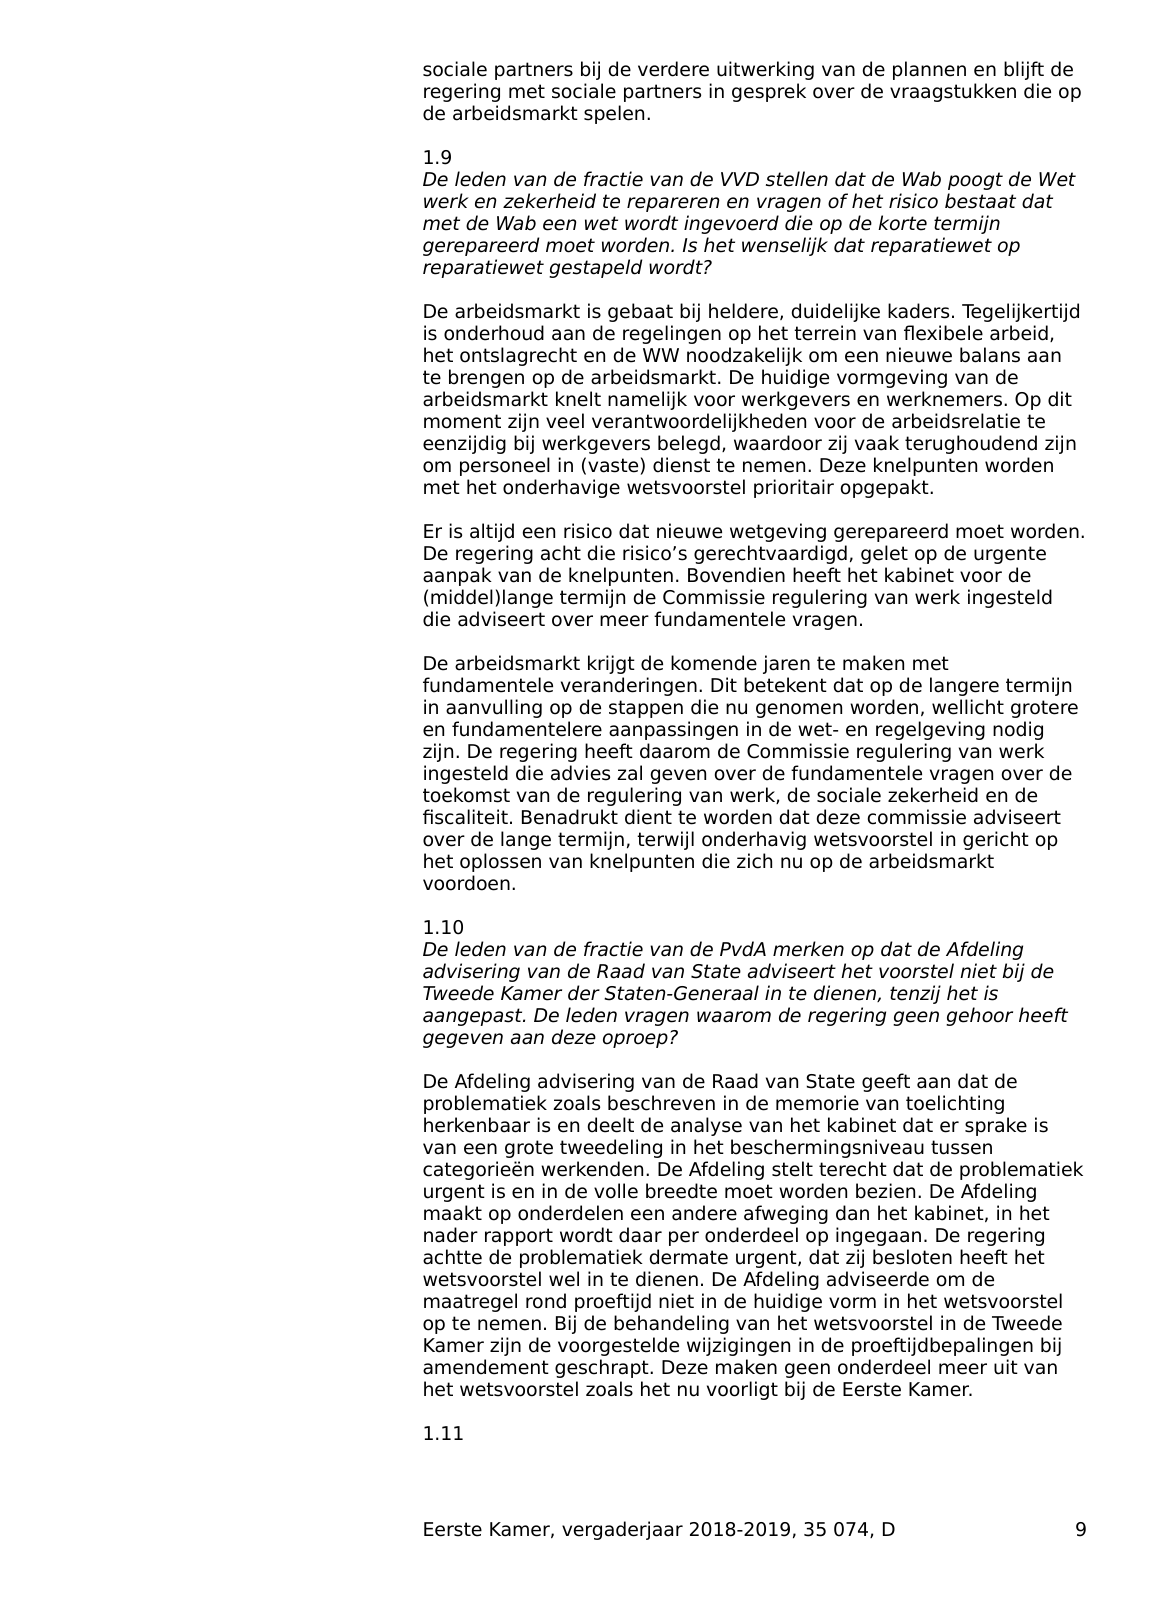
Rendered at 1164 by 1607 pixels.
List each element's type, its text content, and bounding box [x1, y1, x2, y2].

text De arbeidsmarkt krijgt de komende jaren te maken met fundamentele veranderingen. Dit betekent dat op de langere termijn in aanvulling op de stappen die nu genomen worden, wellicht grotere en fundamentelere aanpassingen in de wet- en regelgeving nodig zijn. De regering heeft daarom de Commissie regulering van werk ingesteld die advies zal geven over de fundamentele vragen over de toekomst van de regulering van werk, de sociale zekerheid en de fiscaliteit. Benadrukt dient te worden dat deze commissie adviseert over de lange termijn, terwijl onderhavig wetsvoorstel in gericht op het oplossen van knelpunten die zich nu op de arbeidsmarkt voordoen. [422, 653, 1087, 895]
text De Afdeling advisering van de Raad van State geeft aan dat de problematiek zoals beschreven in de memorie van toelichting herkenbaar is en deelt de analyse van het kabinet dat er sprake is van een grote tweedeling in het beschermingsniveau tussen categorieën werkenden. De Afdeling stelt terecht dat de problematiek urgent is en in de volle breedte moet worden bezien. De Afdeling maakt op onderdelen een andere afweging dan het kabinet, in het nader rapport wordt daar per onderdeel op ingegaan. De regering achtte de problematiek dermate urgent, dat zij besloten heeft het wetsvoorstel wel in te dienen. De Afdeling adviseerde om de maatregel rond proeftijd niet in de huidige vorm in het wetsvoorstel op te nemen. Bij de behandeling van het wetsvoorstel in de Tweede Kamer zijn de voorgestelde wijzigingen in de proeftijdbepalingen bij amendement geschrapt. Deze maken geen onderdeel meer uit van het wetsvoorstel zoals het nu voorligt bij de Eerste Kamer. [422, 1071, 1087, 1401]
text sociale partners bij de verdere uitwerking van de plannen en blijft de regering met sociale partners in gesprek over de vraagstukken die op de arbeidsmarkt spelen. [422, 59, 1087, 125]
text De leden van de fractie van de VVD stellen dat de Wab poogt de Wet werk en zekerheid te repareren en vragen of het risico bestaat dat met de Wab een wet wordt ingevoerd die op de korte termijn gerepareerd moet worden. Is het wenselijk dat reparatiewet op reparatiewet gestapeld wordt? [422, 169, 1087, 279]
text 1.11 [422, 1423, 1087, 1445]
text Er is altijd een risico dat nieuwe wetgeving gerepareerd moet worden. De regering acht die risico’s gerechtvaardigd, gelet op de urgente aanpak van de knelpunten. Bovendien heeft het kabinet voor de (middel)lange termijn de Commissie regulering van werk ingesteld die adviseert over meer fundamentele vragen. [422, 521, 1087, 631]
text 1.9 [422, 147, 1087, 169]
text 1.10 [422, 917, 1087, 939]
text De leden van de fractie van de PvdA merken op dat de Afdeling advisering van de Raad van State adviseert het voorstel niet bij de Tweede Kamer der Staten-Generaal in te dienen, tenzij het is aangepast. De leden vragen waarom de regering geen gehoor heeft gegeven aan deze oproep? [422, 939, 1087, 1049]
text De arbeidsmarkt is gebaat bij heldere, duidelijke kaders. Tegelijkertijd is onderhoud aan de regelingen op het terrein van flexibele arbeid, het ontslagrecht en de WW noodzakelijk om een nieuwe balans aan te brengen op de arbeidsmarkt. De huidige vormgeving van de arbeidsmarkt knelt namelijk voor werkgevers en werknemers. Op dit moment zijn veel verantwoordelijkheden voor de arbeidsrelatie te eenzijdig bij werkgevers belegd, waardoor zij vaak terughoudend zijn om personeel in (vaste) dienst te nemen. Deze knelpunten worden met het onderhavige wetsvoorstel prioritair opgepakt. [422, 301, 1087, 499]
